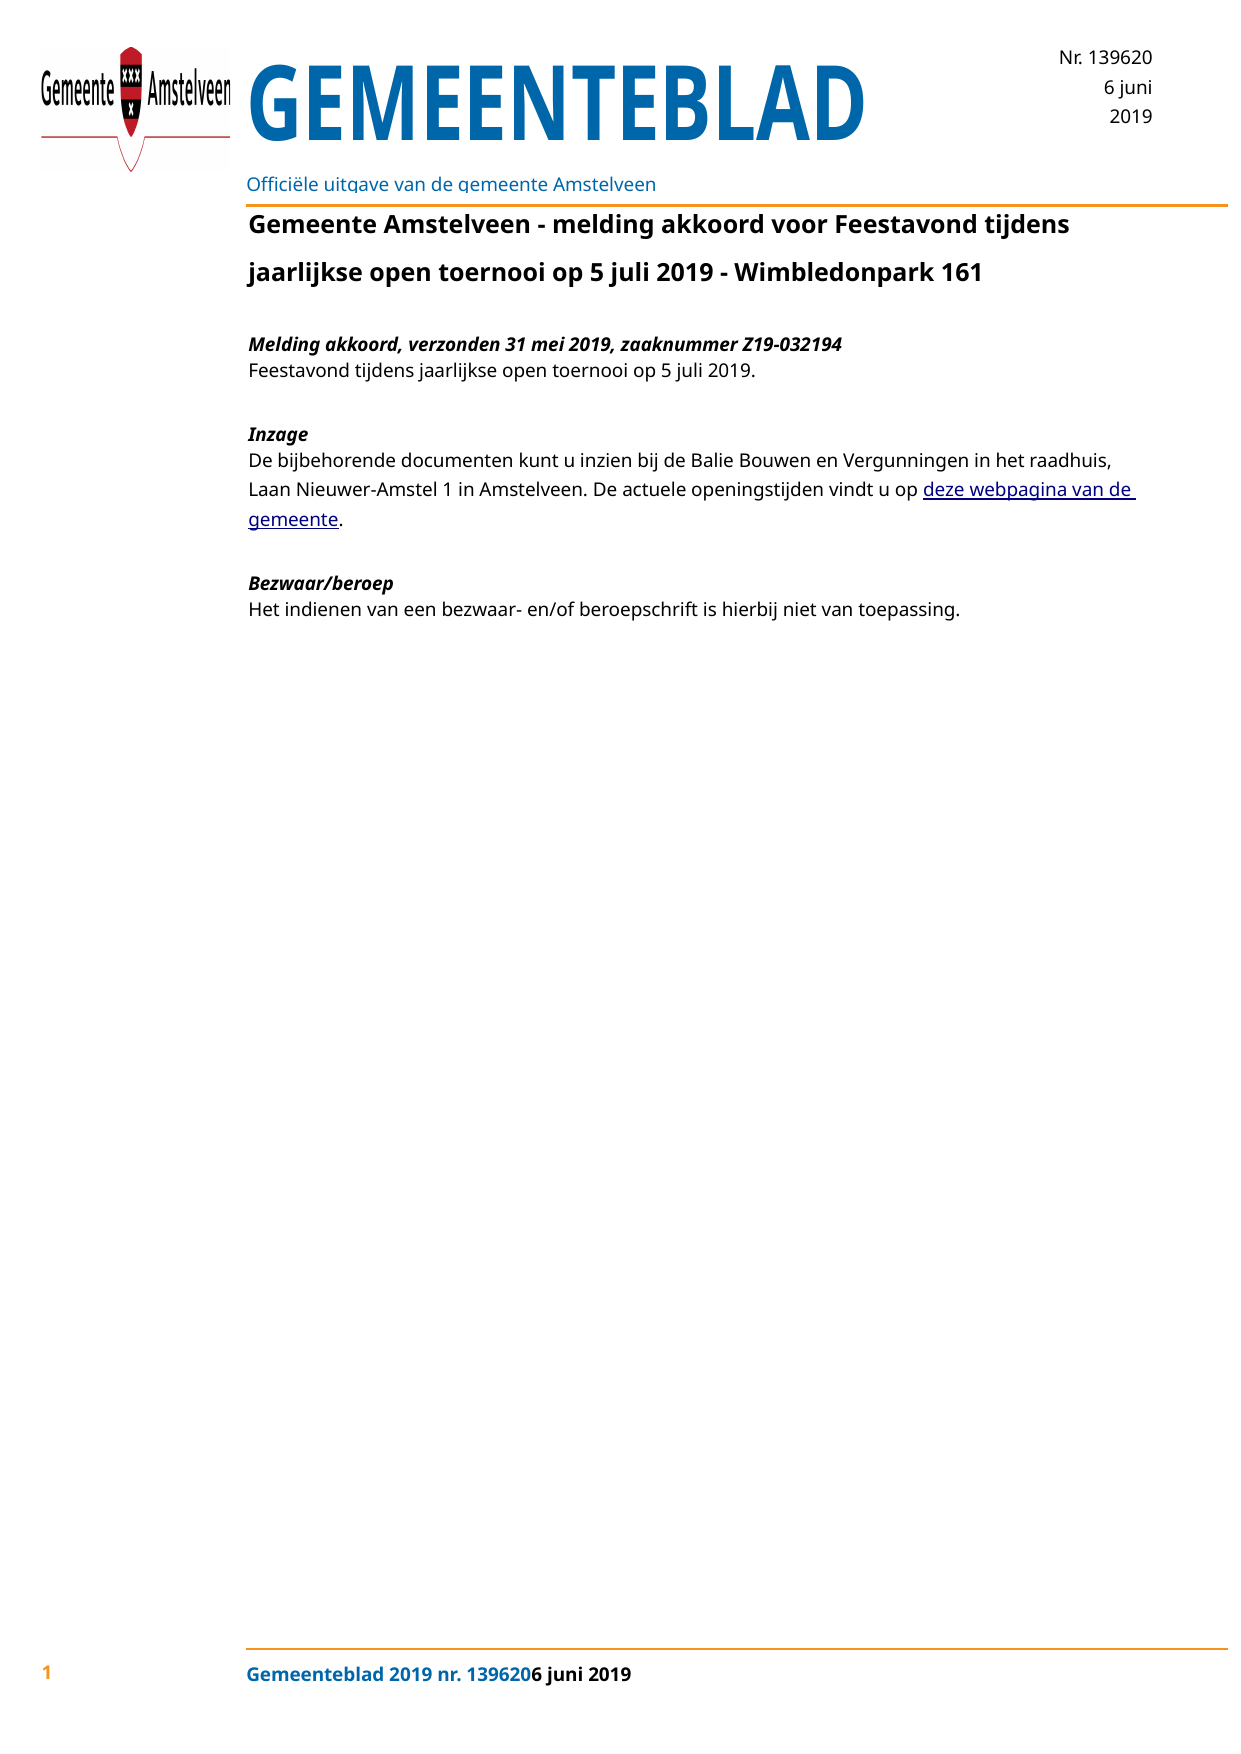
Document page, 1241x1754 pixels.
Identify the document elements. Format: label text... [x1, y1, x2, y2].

text Bezwaar/beroep [248, 570, 1152, 596]
text Gemeente Amstelveen - melding akkoord voor Feestavond tijdens jaarlijkse open toernooi op 5 juli 2019 - Wimbledonpark 161 [248, 207, 1152, 288]
picture [41, 47, 231, 172]
text Melding akkoord, verzonden 31 mei 2019, zaaknummer Z19-032194 [248, 331, 1152, 357]
text Inzage [248, 421, 1152, 447]
text De bijbehorende documenten kunt u inzien bij de Balie Bouwen en Vergunningen in het raadhuis, Laan Nieuwer-Amstel 1 in Amstelveen. De actuele openingstijden vindt u op deze webpagina van de gemeente. [248, 447, 1152, 532]
text Het indienen van een bezwaar- en/of beroepschrift is hierbij niet van toepassing. [248, 596, 1152, 621]
text Feestavond tijdens jaarlijkse open toernooi op 5 juli 2019. [248, 357, 1152, 383]
